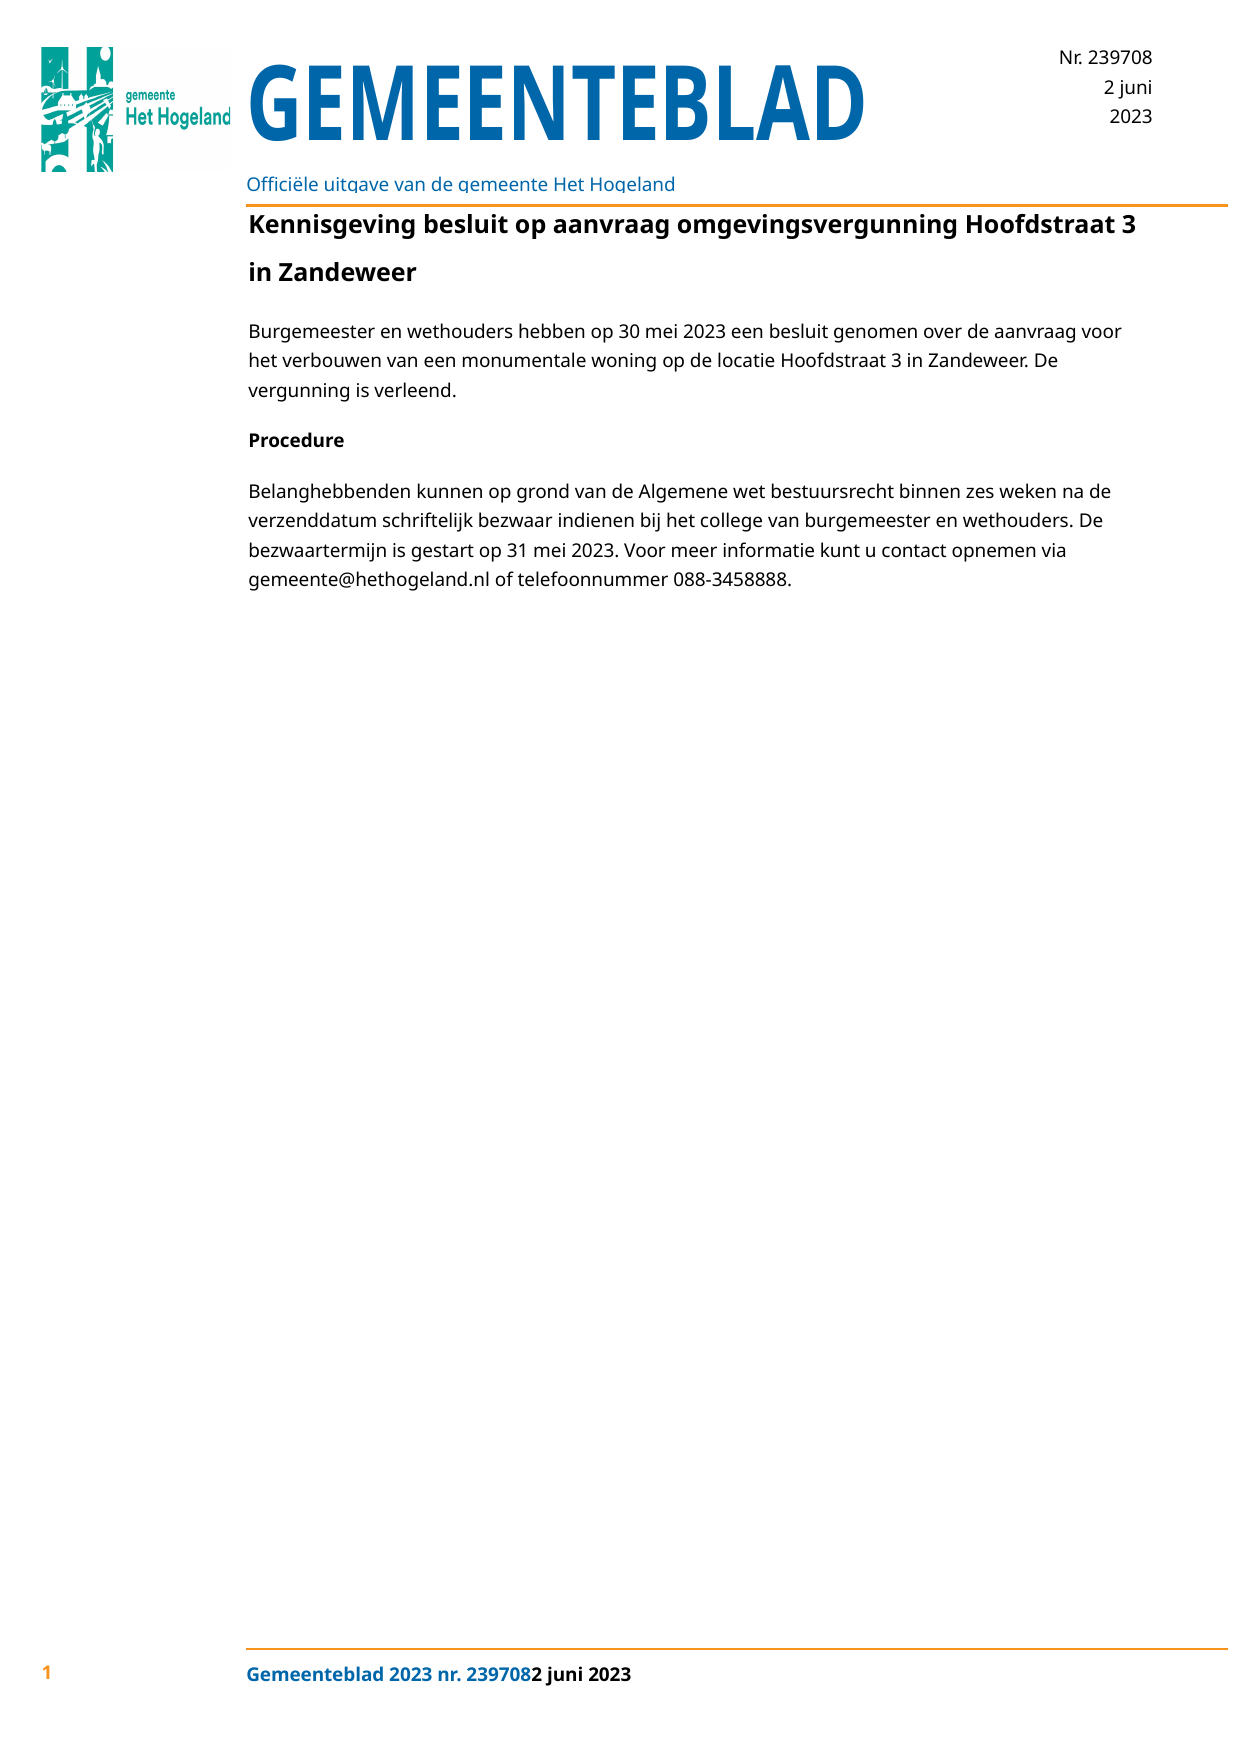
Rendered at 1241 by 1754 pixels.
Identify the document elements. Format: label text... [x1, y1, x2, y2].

picture [41, 47, 231, 172]
text Kennisgeving besluit op aanvraag omgevingsvergunning Hoofdstraat 3 in Zandeweer [248, 207, 1152, 288]
text Procedure [248, 427, 1152, 453]
text Belanghebbenden kunnen op grond van de Algemene wet bestuursrecht binnen zes weken na de verzenddatum schriftelijk bezwaar indienen bij het college van burgemeester en wethouders. De bezwaartermijn is gestart op 31 mei 2023. Voor meer informatie kunt u contact opnemen via gemeente@hethogeland.nl of telefoonnummer 088-3458888. [248, 478, 1152, 592]
text Burgemeester en wethouders hebben op 30 mei 2023 een besluit genomen over de aanvraag voor het verbouwen van een monumentale woning op de locatie Hoofdstraat 3 in Zandeweer. De vergunning is verleend. [248, 318, 1152, 403]
